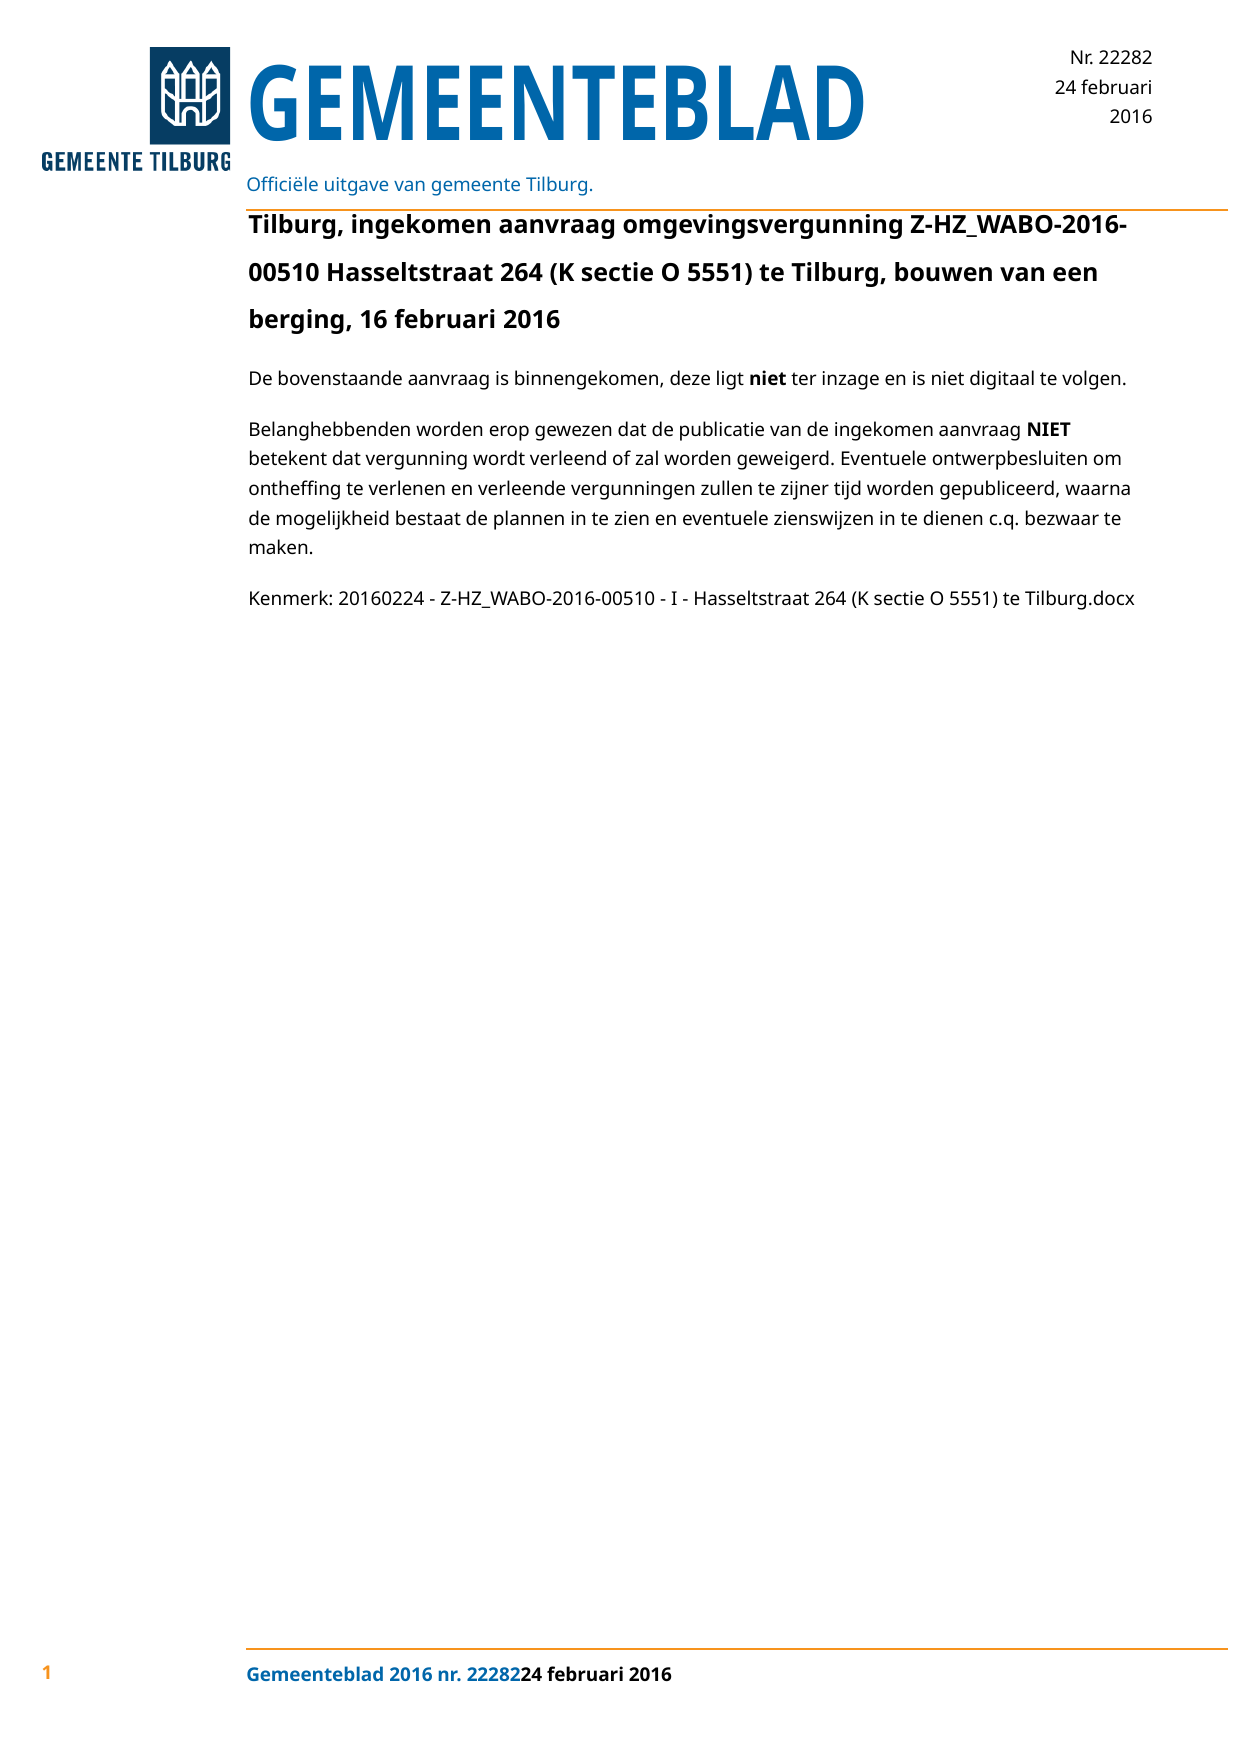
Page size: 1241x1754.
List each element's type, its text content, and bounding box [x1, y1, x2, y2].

text Kenmerk: 20160224 - Z-HZ_WABO-2016-00510 - I - Hasseltstraat 264 (K sectie O 5551) te Tilburg.docx [248, 585, 1152, 610]
text De bovenstaande aanvraag is binnengekomen, deze ligt niet ter inzage en is niet digitaal te volgen. [248, 366, 1152, 391]
text Belanghebbenden worden erop gewezen dat de publicatie van de ingekomen aanvraag NIET betekent dat vergunning wordt verleend of zal worden geweigerd. Eventuele ontwerpbesluiten om ontheffing te verlenen en verleende vergunningen zullen te zijner tijd worden gepubliceerd, waarna de mogelijkheid bestaat de plannen in te zien en eventuele zienswijzen in te dienen c.q. bezwaar te maken. [248, 416, 1152, 560]
picture [41, 47, 231, 172]
text Tilburg, ingekomen aanvraag omgevingsvergunning Z-HZ_WABO-2016-00510 Hasseltstraat 264 (K sectie O 5551) te Tilburg, bouwen van een berging, 16 februari 2016 [248, 211, 1152, 336]
